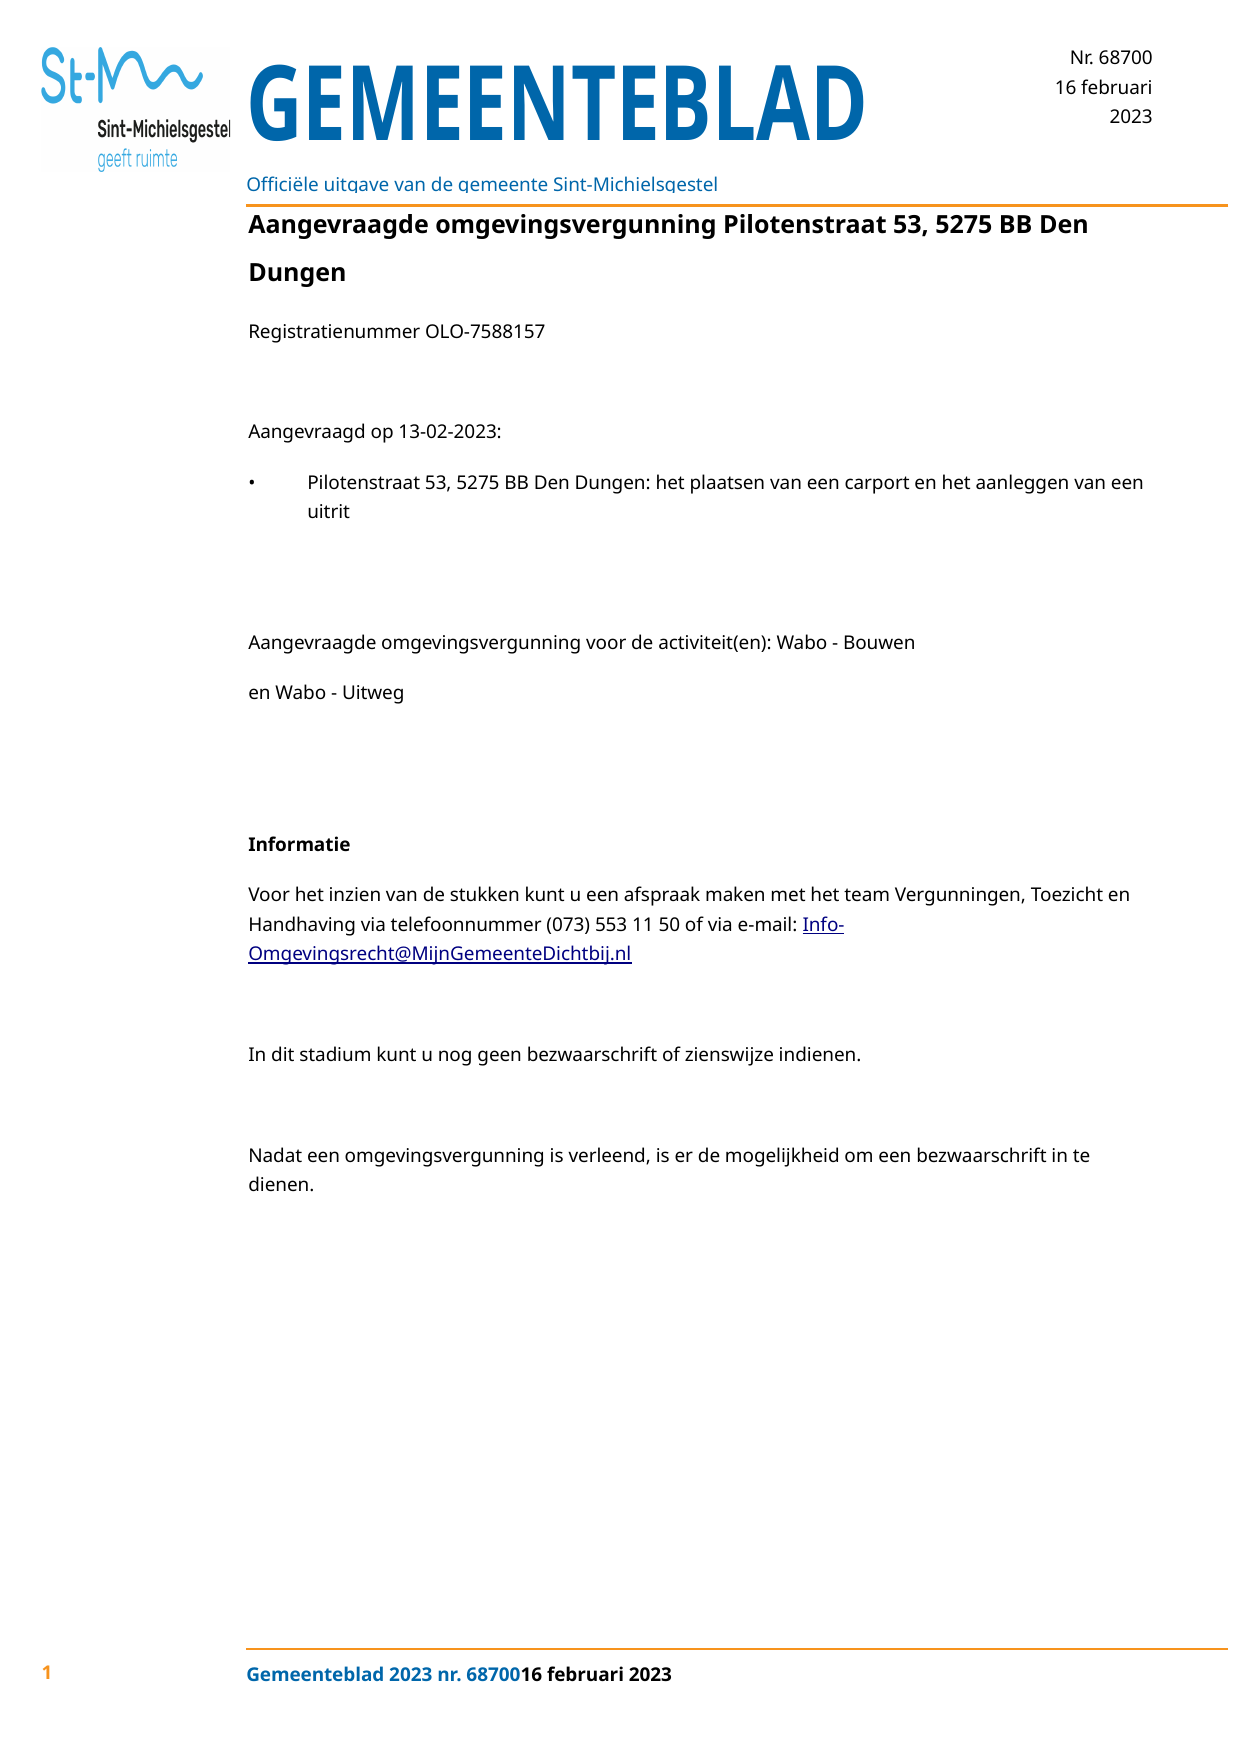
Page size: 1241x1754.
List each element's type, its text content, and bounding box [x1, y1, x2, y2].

text Aangevraagd op 13-02-2023: [248, 419, 1152, 444]
text Aangevraagde omgevingsvergunning Pilotenstraat 53, 5275 BB Den Dungen [248, 207, 1152, 288]
text Registratienummer OLO-7588157 [248, 318, 1152, 344]
text en Wabo - Uitweg [248, 679, 1152, 705]
list Pilotenstraat 53, 5275 BB Den Dungen: het plaatsen van een carport en het aanleggen van een uitrit [248, 469, 1152, 524]
text In dit stadium kunt u nog geen bezwaarschrift of zienswijze indienen. [248, 1041, 1152, 1067]
picture [41, 47, 231, 172]
text Informatie [248, 831, 1152, 857]
text Nadat een omgevingsvergunning is verleend, is er de mogelijkheid om een bezwaarschrift in te dienen. [248, 1142, 1152, 1197]
text Voor het inzien van de stukken kunt u een afspraak maken met het team Vergunningen, Toezicht en Handhaving via telefoonnummer (073) 553 11 50 of via e-mail: Info-Omgevingsrecht@MijnGemeenteDichtbij.nl [248, 881, 1152, 966]
text Aangevraagde omgevingsvergunning voor de activiteit(en): Wabo - Bouwen [248, 629, 1152, 655]
